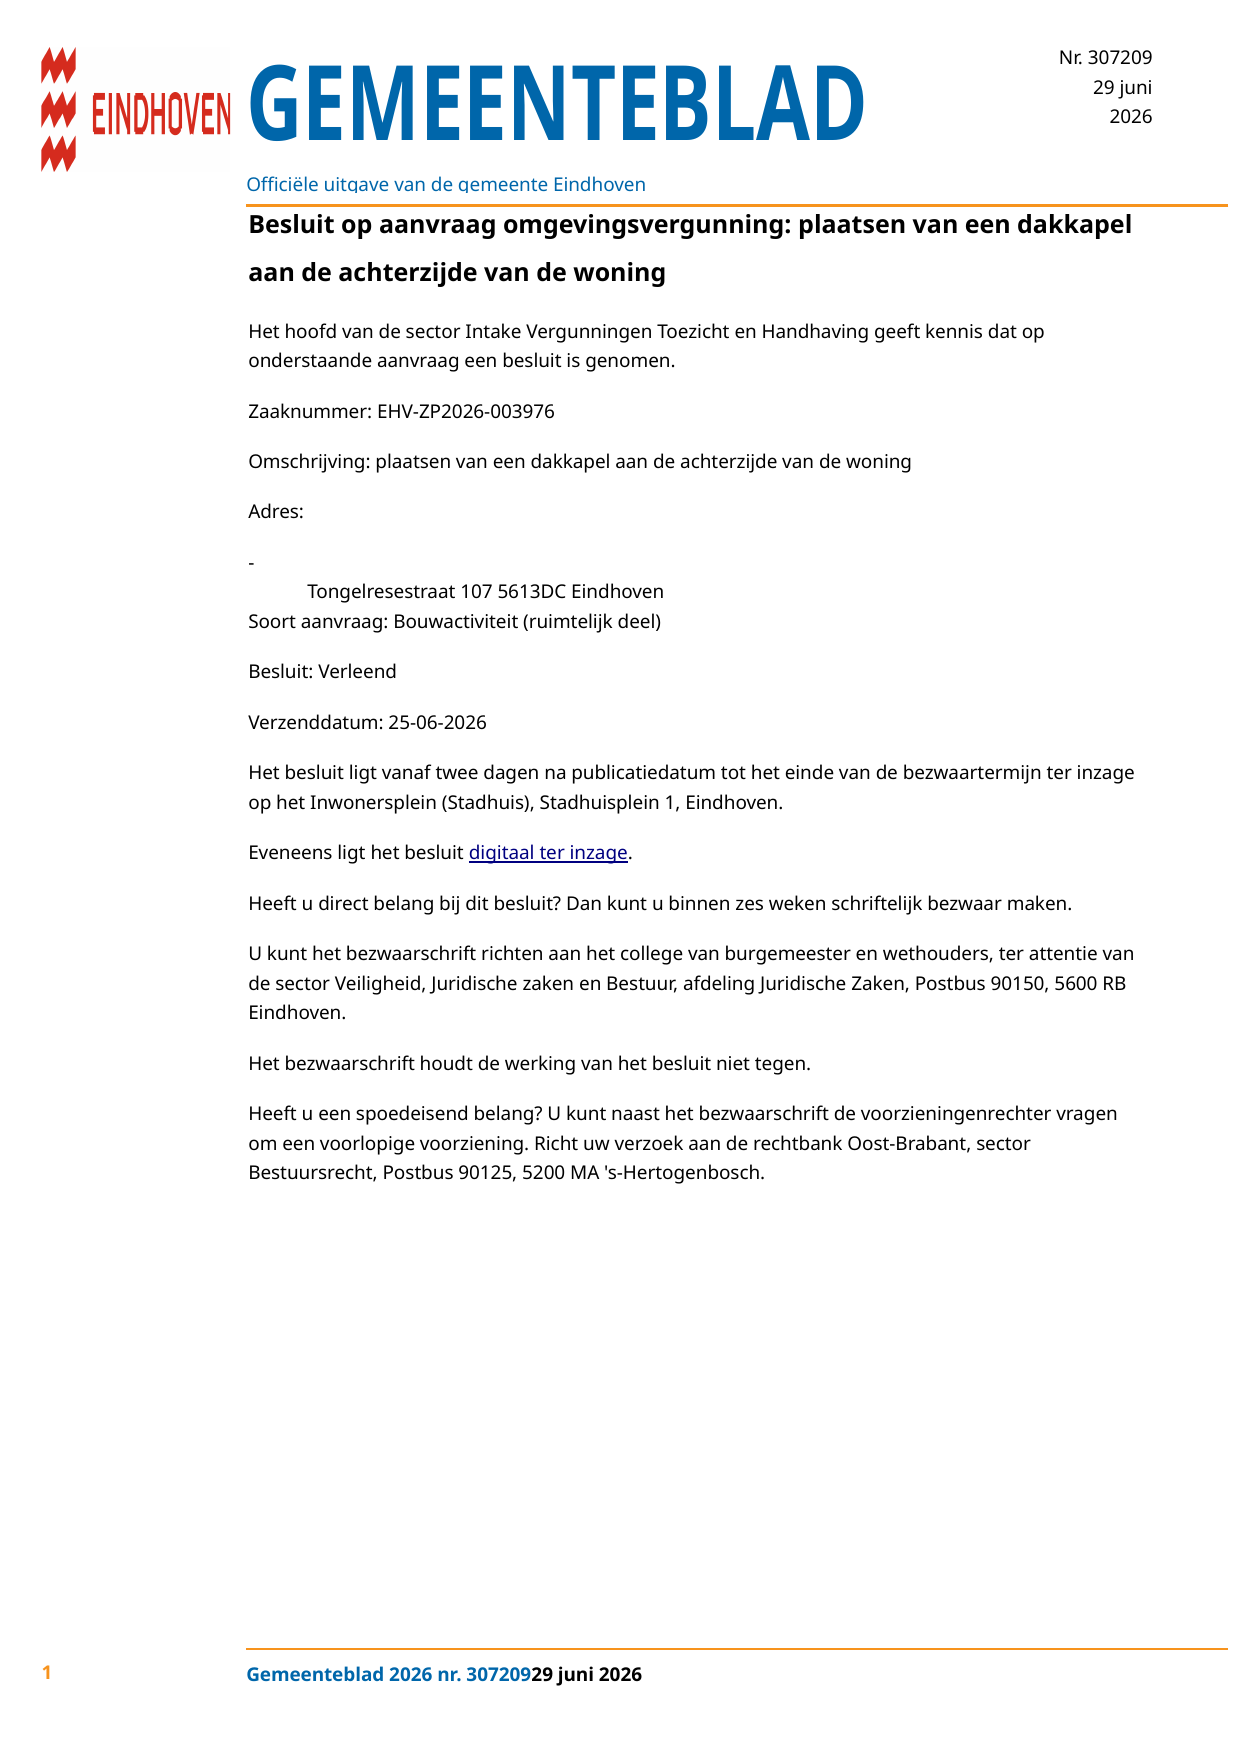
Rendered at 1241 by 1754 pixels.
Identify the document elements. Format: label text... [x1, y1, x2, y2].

picture [41, 47, 231, 172]
text Besluit: Verleend [248, 659, 1152, 684]
text Besluit op aanvraag omgevingsvergunning: plaatsen van een dakkapel aan de achterzijde van de woning [248, 207, 1152, 288]
text U kunt het bezwaarschrift richten aan het college van burgemeester en wethouders, ter attentie van de sector Veiligheid, Juridische zaken en Bestuur, afdeling Juridische Zaken, Postbus 90150, 5600 RB Eindhoven. [248, 940, 1152, 1025]
text Heeft u direct belang bij dit besluit? Dan kunt u binnen zes weken schriftelijk bezwaar maken. [248, 890, 1152, 916]
text Verzenddatum: 25-06-2026 [248, 709, 1152, 735]
text Soort aanvraag: Bouwactiviteit (ruimtelijk deel) [248, 608, 1152, 634]
text Heeft u een spoedeisend belang? U kunt naast het bezwaarschrift de voorzieningenrechter vragen om een voorlopige voorziening. Richt uw verzoek aan de rechtbank Oost-Brabant, sector Bestuursrecht, Postbus 90125, 5200 MA 's-Hertogenbosch. [248, 1100, 1152, 1185]
text Het besluit ligt vanaf twee dagen na publicatiedatum tot het einde van de bezwaartermijn ter inzage op het Inwonersplein (Stadhuis), Stadhuisplein 1, Eindhoven. [248, 759, 1152, 815]
text Adres: [248, 499, 1152, 524]
text Het bezwaarschrift houdt de werking van het besluit niet tegen. [248, 1050, 1152, 1076]
text Omschrijving: plaatsen van een dakkapel aan de achterzijde van de woning [248, 448, 1152, 474]
text Het hoofd van de sector Intake Vergunningen Toezicht en Handhaving geeft kennis dat op onderstaande aanvraag een besluit is genomen. [248, 318, 1152, 373]
text Zaaknummer: EHV-ZP2026-003976 [248, 398, 1152, 424]
text Eveneens ligt het besluit digitaal ter inzage. [248, 839, 1152, 865]
list Tongelresestraat 107 5613DC Eindhoven [248, 579, 1152, 604]
